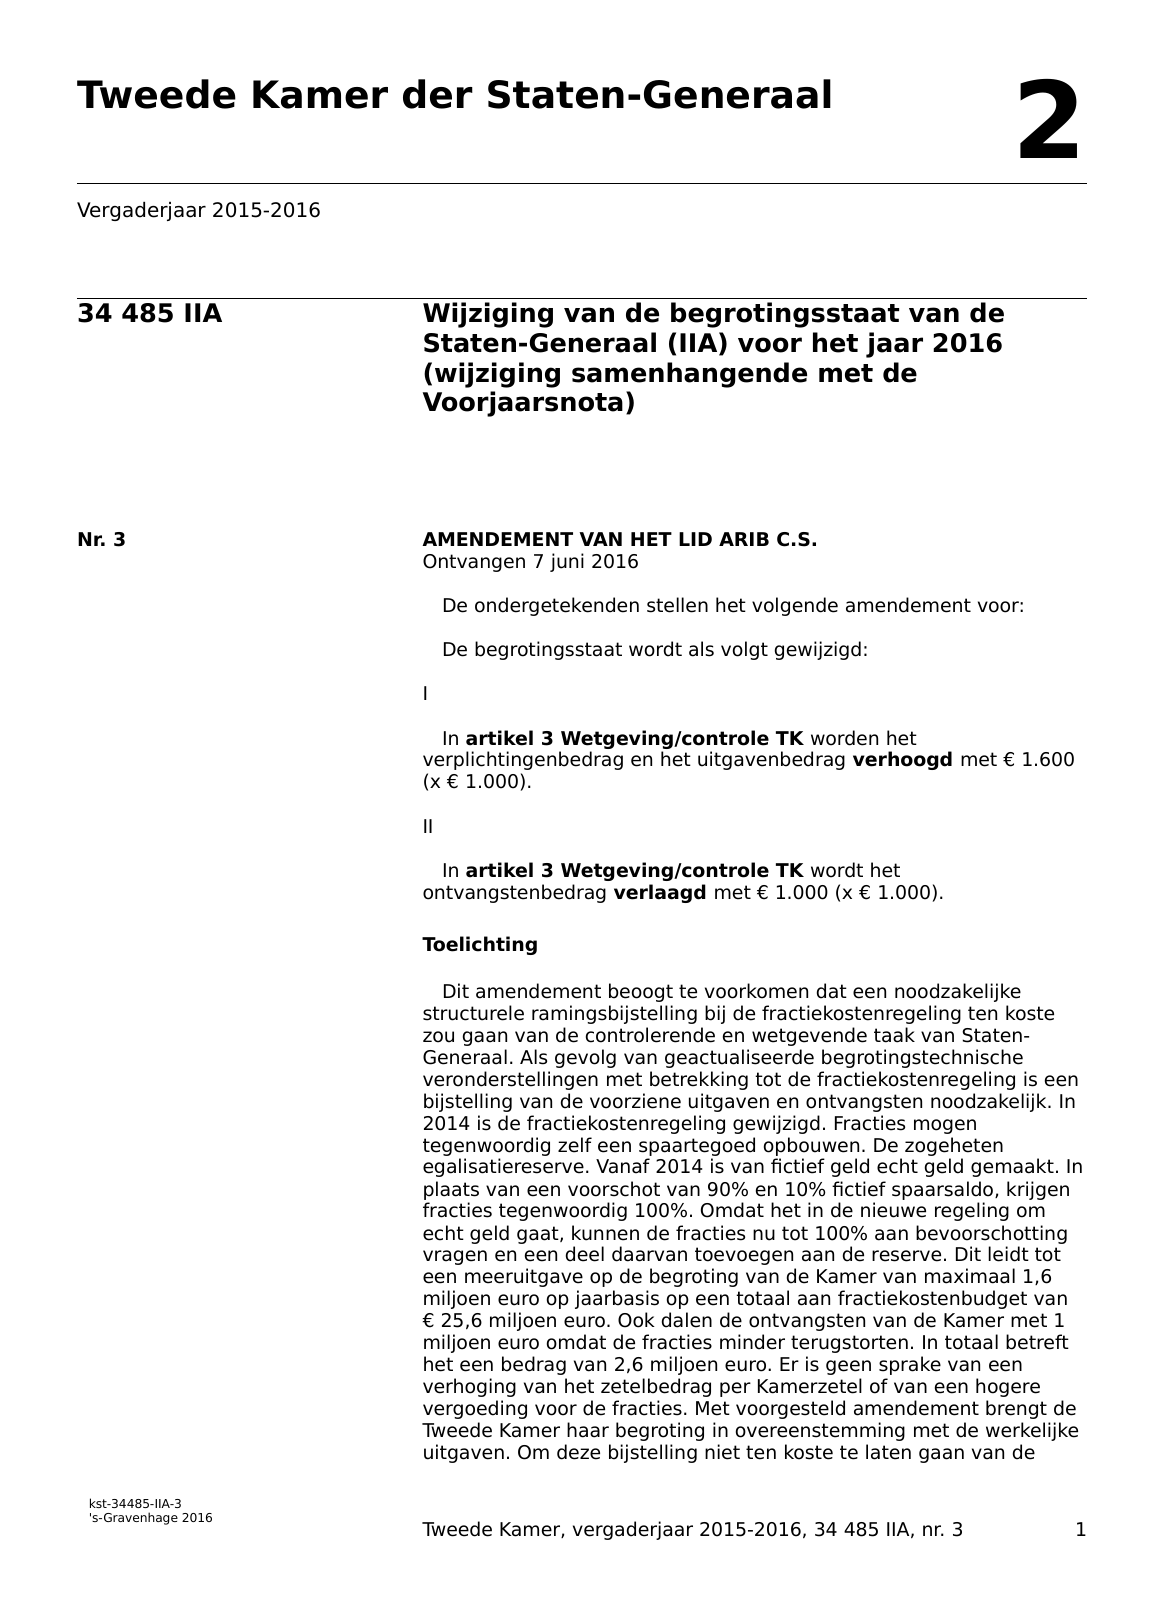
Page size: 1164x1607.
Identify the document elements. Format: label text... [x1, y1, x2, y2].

text Dit amendement beoogt te voorkomen dat een noodzakelijke structurele ramingsbijstelling bij de fractiekostenregeling ten koste zou gaan van de controlerende en wetgevende taak van Staten-Generaal. Als gevolg van geactualiseerde begrotingstechnische veronderstellingen met betrekking tot de fractiekostenregeling is een bijstelling van de voorziene uitgaven en ontvangsten noodzakelijk. In 2014 is de fractiekostenregeling gewijzigd. Fracties mogen tegenwoordig zelf een spaartegoed opbouwen. De zogeheten egalisatiereserve. Vanaf 2014 is van fictief geld echt geld gemaakt. In plaats van een voorschot van 90% en 10% fictief spaarsaldo, krijgen fracties tegenwoordig 100%. Omdat het in de nieuwe regeling om echt geld gaat, kunnen de fracties nu tot 100% aan bevoorschotting vragen en een deel daarvan toevoegen aan de reserve. Dit leidt tot een meeruitgave op de begroting van de Kamer van maximaal 1,6 miljoen euro op jaarbasis op een totaal aan fractiekostenbudget van € 25,6 miljoen euro. Ook dalen de ontvangsten van de Kamer met 1 miljoen euro omdat de fracties minder terugstorten. In totaal betreft het een bedrag van 2,6 miljoen euro. Er is geen sprake van een verhoging van het zetelbedrag per Kamerzetel of van een hogere vergoeding voor de fracties. Met voorgesteld amendement brengt de Tweede Kamer haar begroting in overeenstemming met de werkelijke uitgaven. Om deze bijstelling niet ten koste te laten gaan van de [422, 981, 1087, 1464]
table_header 2 [886, 59, 1087, 183]
text I [422, 683, 1087, 705]
text De begrotingsstaat wordt als volgt gewijzigd: [422, 639, 1087, 661]
text In artikel 3 Wetgeving/controle TK worden het verplichtingenbedrag en het uitgavenbedrag verhoogd met € 1.600 (x € 1.000). [422, 727, 1087, 793]
text 's-Gravenhage 2016 [88, 1511, 323, 1525]
subtitle Nr. 3 AMENDEMENT VAN HET LID ARIB C.S. [77, 529, 1087, 551]
table_header Tweede Kamer der Staten-Generaal [77, 59, 886, 183]
text II [422, 816, 1087, 837]
text kst-34485-IIA-3 [88, 1497, 323, 1511]
subtitle Toelichting [422, 934, 1087, 956]
text In artikel 3 Wetgeving/controle TK wordt het ontvangstenbedrag verlaagd met € 1.000 (x € 1.000). [422, 860, 1087, 904]
text De ondergetekenden stellen het volgende amendement voor: [422, 595, 1087, 617]
table_cell Vergaderjaar 2015-2016 [77, 184, 1087, 298]
subtitle 34 485 IIA Wijziging van de begrotingsstaat van de Staten-Generaal (IIA) voor het jaar 2016 (wijziging samenhangende met de Voorjaarsnota) [77, 299, 1087, 418]
text Ontvangen 7 juni 2016 [422, 551, 1087, 573]
